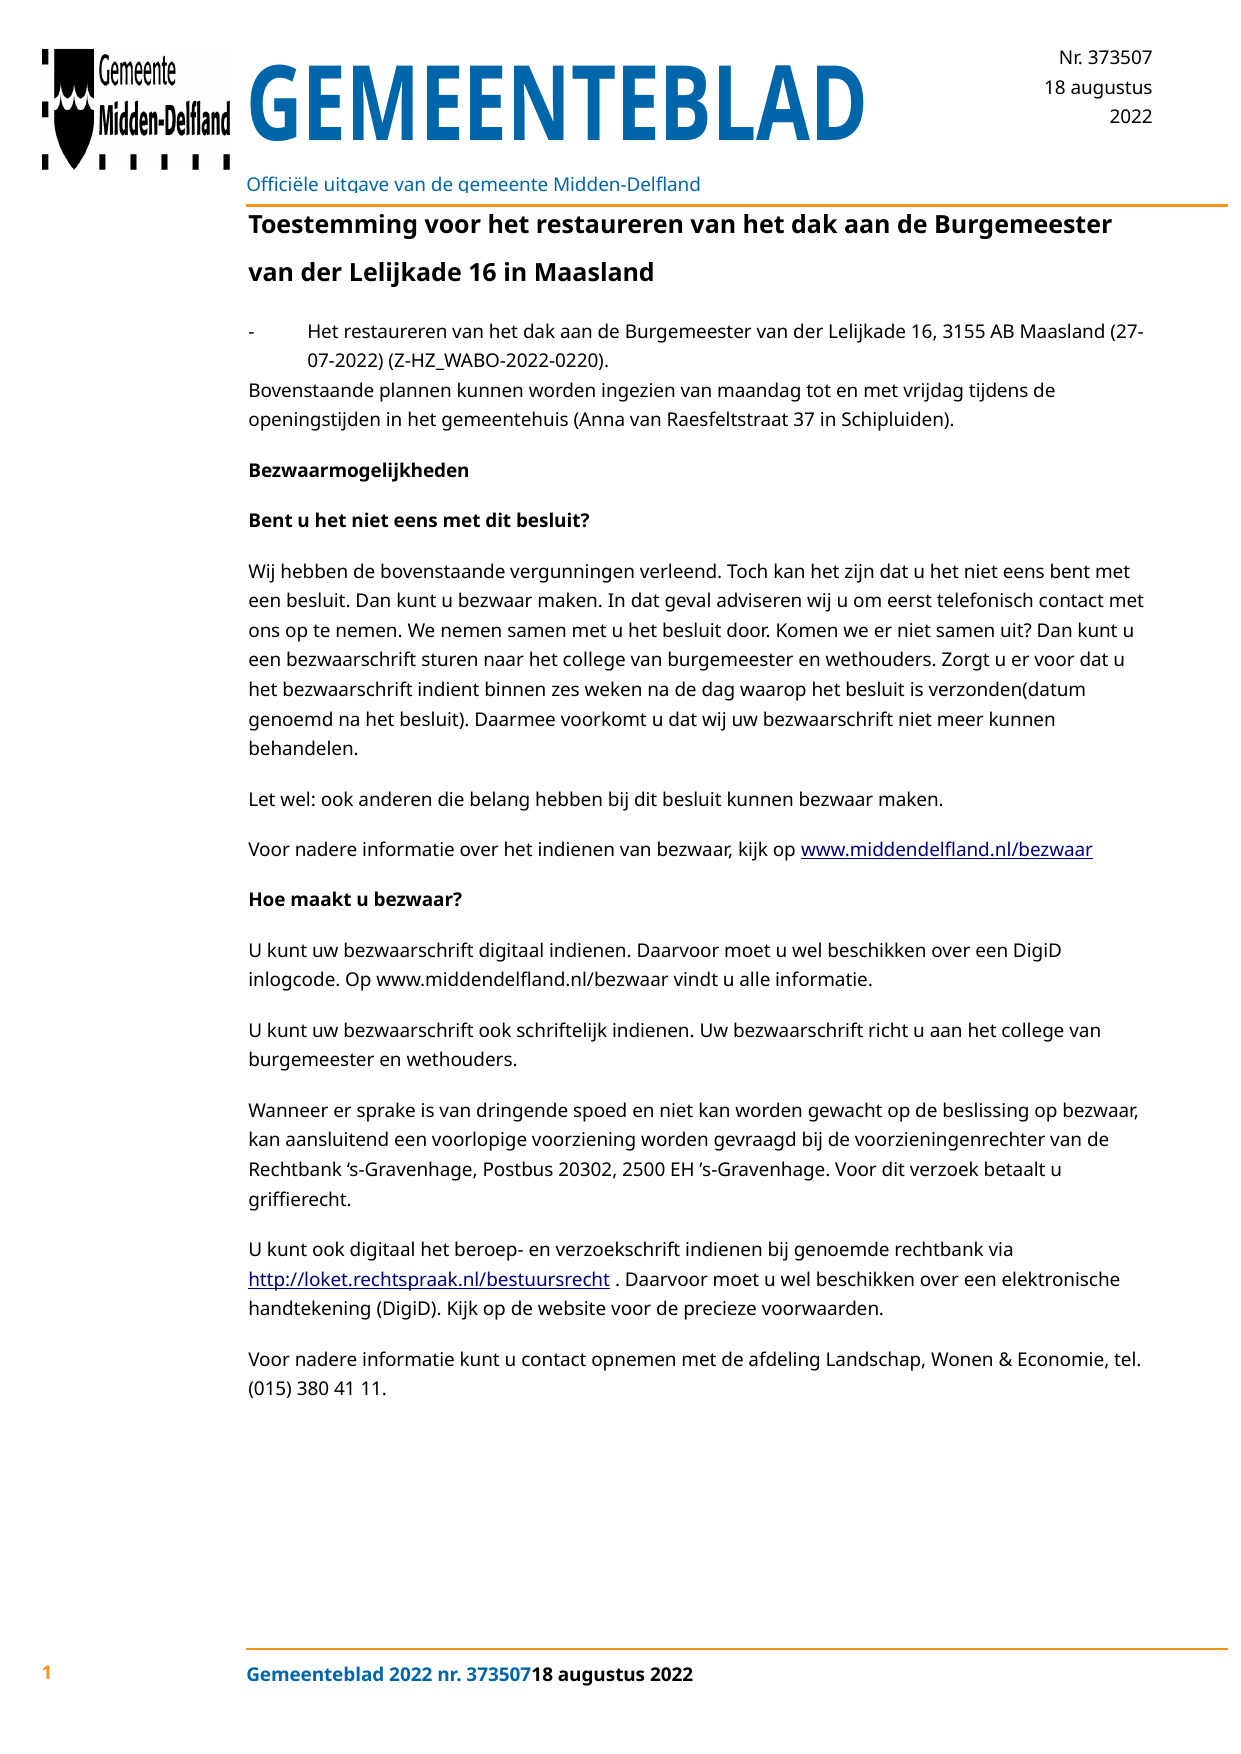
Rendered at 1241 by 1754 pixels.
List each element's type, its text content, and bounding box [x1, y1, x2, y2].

text U kunt ook digitaal het beroep- en verzoekschrift indienen bij genoemde rechtbank via http://loket.rechtspraak.nl/bestuursrecht . Daarvoor moet u wel beschikken over een elektronische handtekening (DigiD). Kijk op de website voor de precieze voorwaarden. [248, 1236, 1152, 1321]
text Wij hebben de bovenstaande vergunningen verleend. Toch kan het zijn dat u het niet eens bent met een besluit. Dan kunt u bezwaar maken. In dat geval adviseren wij u om eerst telefonisch contact met ons op te nemen. We nemen samen met u het besluit door. Komen we er niet samen uit? Dan kunt u een bezwaarschrift sturen naar het college van burgemeester en wethouders. Zorgt u er voor dat u het bezwaarschrift indient binnen zes weken na de dag waarop het besluit is verzonden(datum genoemd na het besluit). Daarmee voorkomt u dat wij uw bezwaarschrift niet meer kunnen behandelen. [248, 558, 1152, 761]
text U kunt uw bezwaarschrift digitaal indienen. Daarvoor moet u wel beschikken over een DigiD inlogcode. Op www.middendelfland.nl/bezwaar vindt u alle informatie. [248, 937, 1152, 992]
text U kunt uw bezwaarschrift ook schriftelijk indienen. Uw bezwaarschrift richt u aan het college van burgemeester en wethouders. [248, 1017, 1152, 1072]
text Bent u het niet eens met dit besluit? [248, 507, 1152, 533]
list Het restaureren van het dak aan de Burgemeester van der Lelijkade 16, 3155 AB Maasland (27-07-2022) (Z-HZ_WABO-2022-0220). [248, 318, 1152, 373]
text Bovenstaande plannen kunnen worden ingezien van maandag tot en met vrijdag tijdens de openingstijden in het gemeentehuis (Anna van Raesfeltstraat 37 in Schipluiden). [248, 377, 1152, 432]
text Wanneer er sprake is van dringende spoed en niet kan worden gewacht op de beslissing op bezwaar, kan aansluitend een voorlopige voorziening worden gevraagd bij de voorzieningenrechter van de Rechtbank ‘s-Gravenhage, Postbus 20302, 2500 EH ’s-Gravenhage. Voor dit verzoek betaalt u griffierecht. [248, 1097, 1152, 1212]
text Voor nadere informatie over het indienen van bezwaar, kijk op www.middendelfland.nl/bezwaar [248, 836, 1152, 862]
text Bezwaarmogelijkheden [248, 457, 1152, 483]
text Let wel: ook anderen die belang hebben bij dit besluit kunnen bezwaar maken. [248, 786, 1152, 812]
text Voor nadere informatie kunt u contact opnemen met de afdeling Landschap, Wonen & Economie, tel. (015) 380 41 11. [248, 1346, 1152, 1401]
text Hoe maakt u bezwaar? [248, 887, 1152, 912]
text Toestemming voor het restaureren van het dak aan de Burgemeester van der Lelijkade 16 in Maasland [248, 207, 1152, 288]
picture [41, 47, 231, 172]
